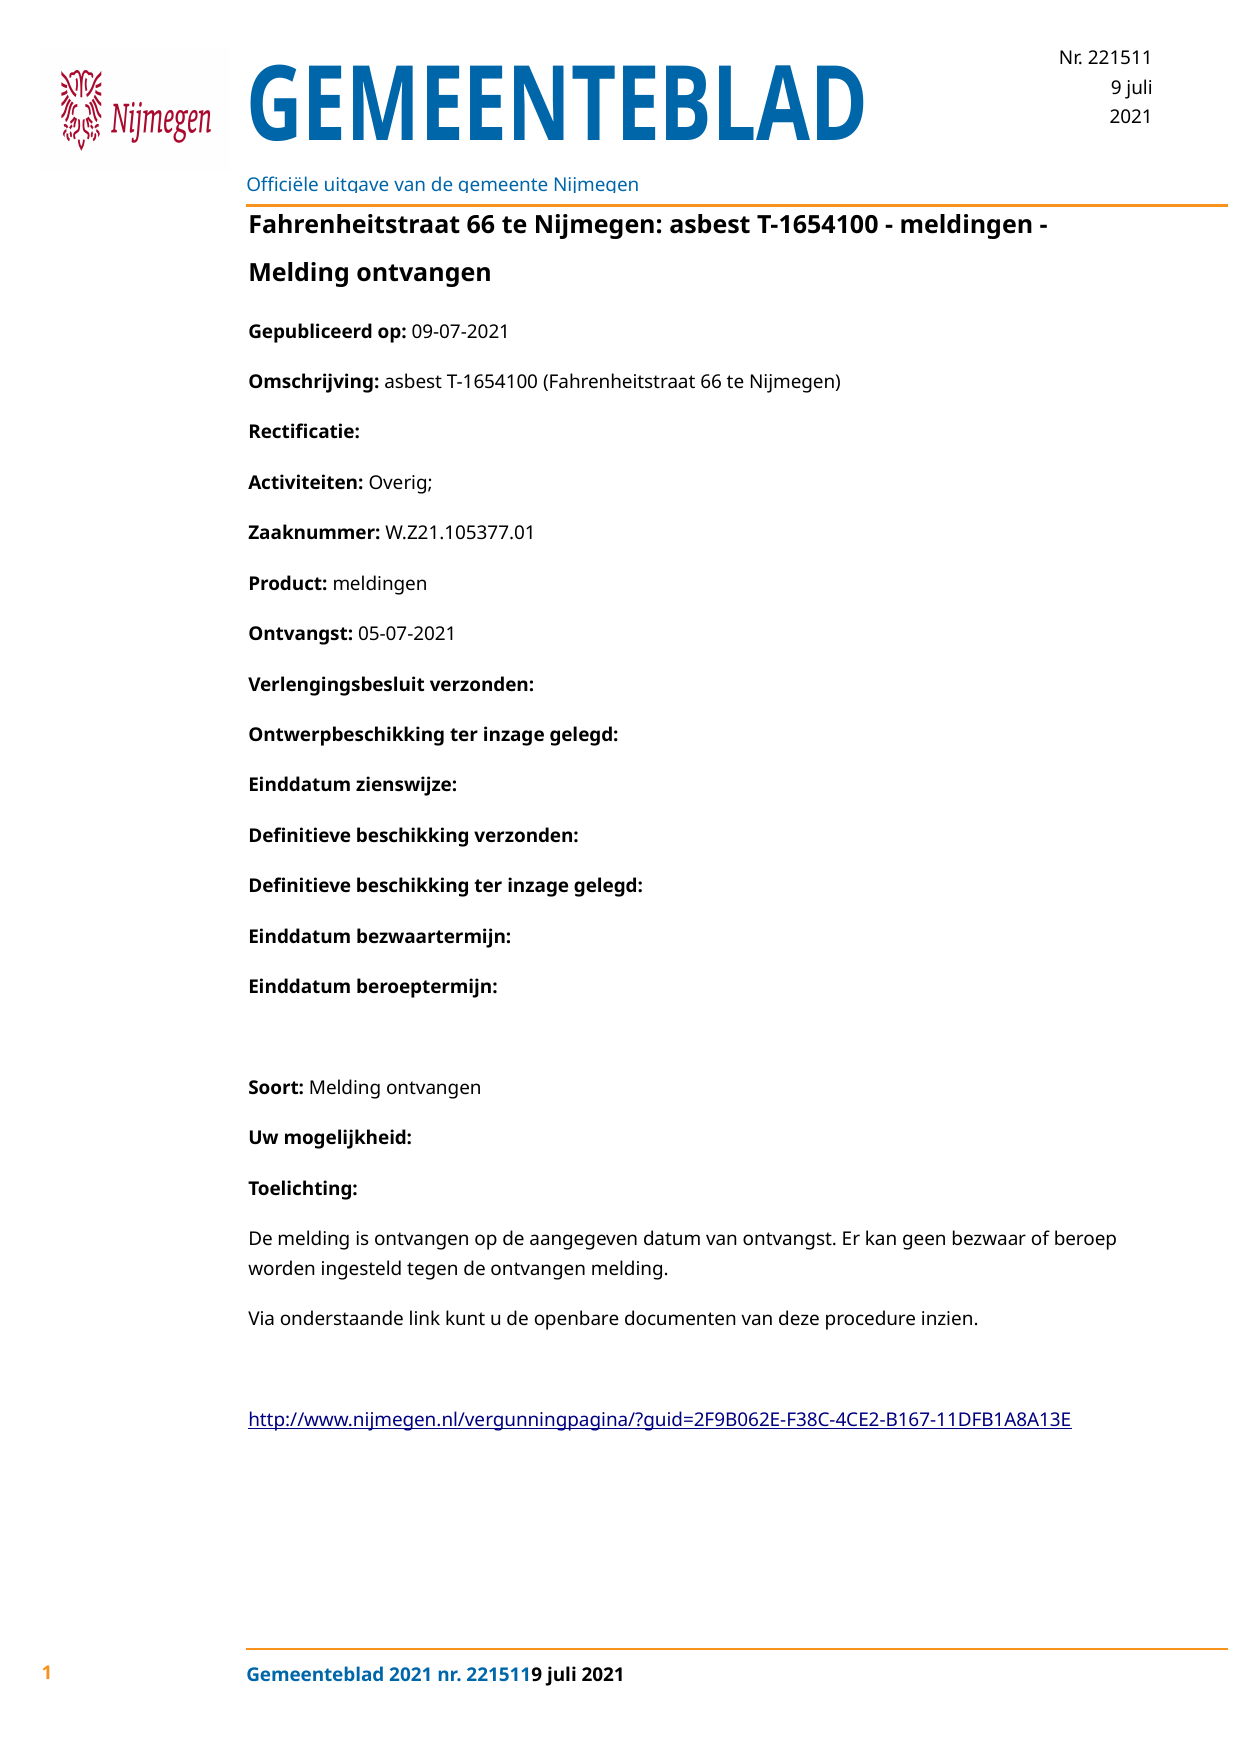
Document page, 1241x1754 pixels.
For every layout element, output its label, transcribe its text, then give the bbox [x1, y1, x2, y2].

text Einddatum zienswijze: [248, 772, 1152, 797]
text Einddatum beroeptermijn: [248, 973, 1152, 999]
picture [41, 47, 231, 172]
text Ontwerpbeschikking ter inzage gelegd: [248, 721, 1152, 747]
text Definitieve beschikking verzonden: [248, 822, 1152, 848]
text http://www.nijmegen.nl/vergunningpagina/?guid=2F9B062E-F38C-4CE2-B167-11DFB1A8A13E [248, 1406, 1152, 1432]
text Toelichting: [248, 1175, 1152, 1201]
text De melding is ontvangen op de aangegeven datum van ontvangst. Er kan geen bezwaar of beroep worden ingesteld tegen de ontvangen melding. [248, 1225, 1152, 1281]
text Einddatum bezwaartermijn: [248, 923, 1152, 949]
text Definitieve beschikking ter inzage gelegd: [248, 872, 1152, 898]
text Ontvangst: 05-07-2021 [248, 620, 1152, 646]
text Verlengingsbesluit verzonden: [248, 671, 1152, 697]
text Soort: Melding ontvangen [248, 1074, 1152, 1100]
text Zaaknummer: W.Z21.105377.01 [248, 519, 1152, 545]
text Gepubliceerd op: 09-07-2021 [248, 318, 1152, 344]
text Rectificatie: [248, 419, 1152, 444]
text Via onderstaande link kunt u de openbare documenten van deze procedure inzien. [248, 1305, 1152, 1331]
text Activiteiten: Overig; [248, 469, 1152, 495]
text Fahrenheitstraat 66 te Nijmegen: asbest T-1654100 - meldingen - Melding ontvangen [248, 207, 1152, 288]
text Uw mogelijkheid: [248, 1124, 1152, 1150]
text Product: meldingen [248, 570, 1152, 596]
text Omschrijving: asbest T-1654100 (Fahrenheitstraat 66 te Nijmegen) [248, 368, 1152, 394]
